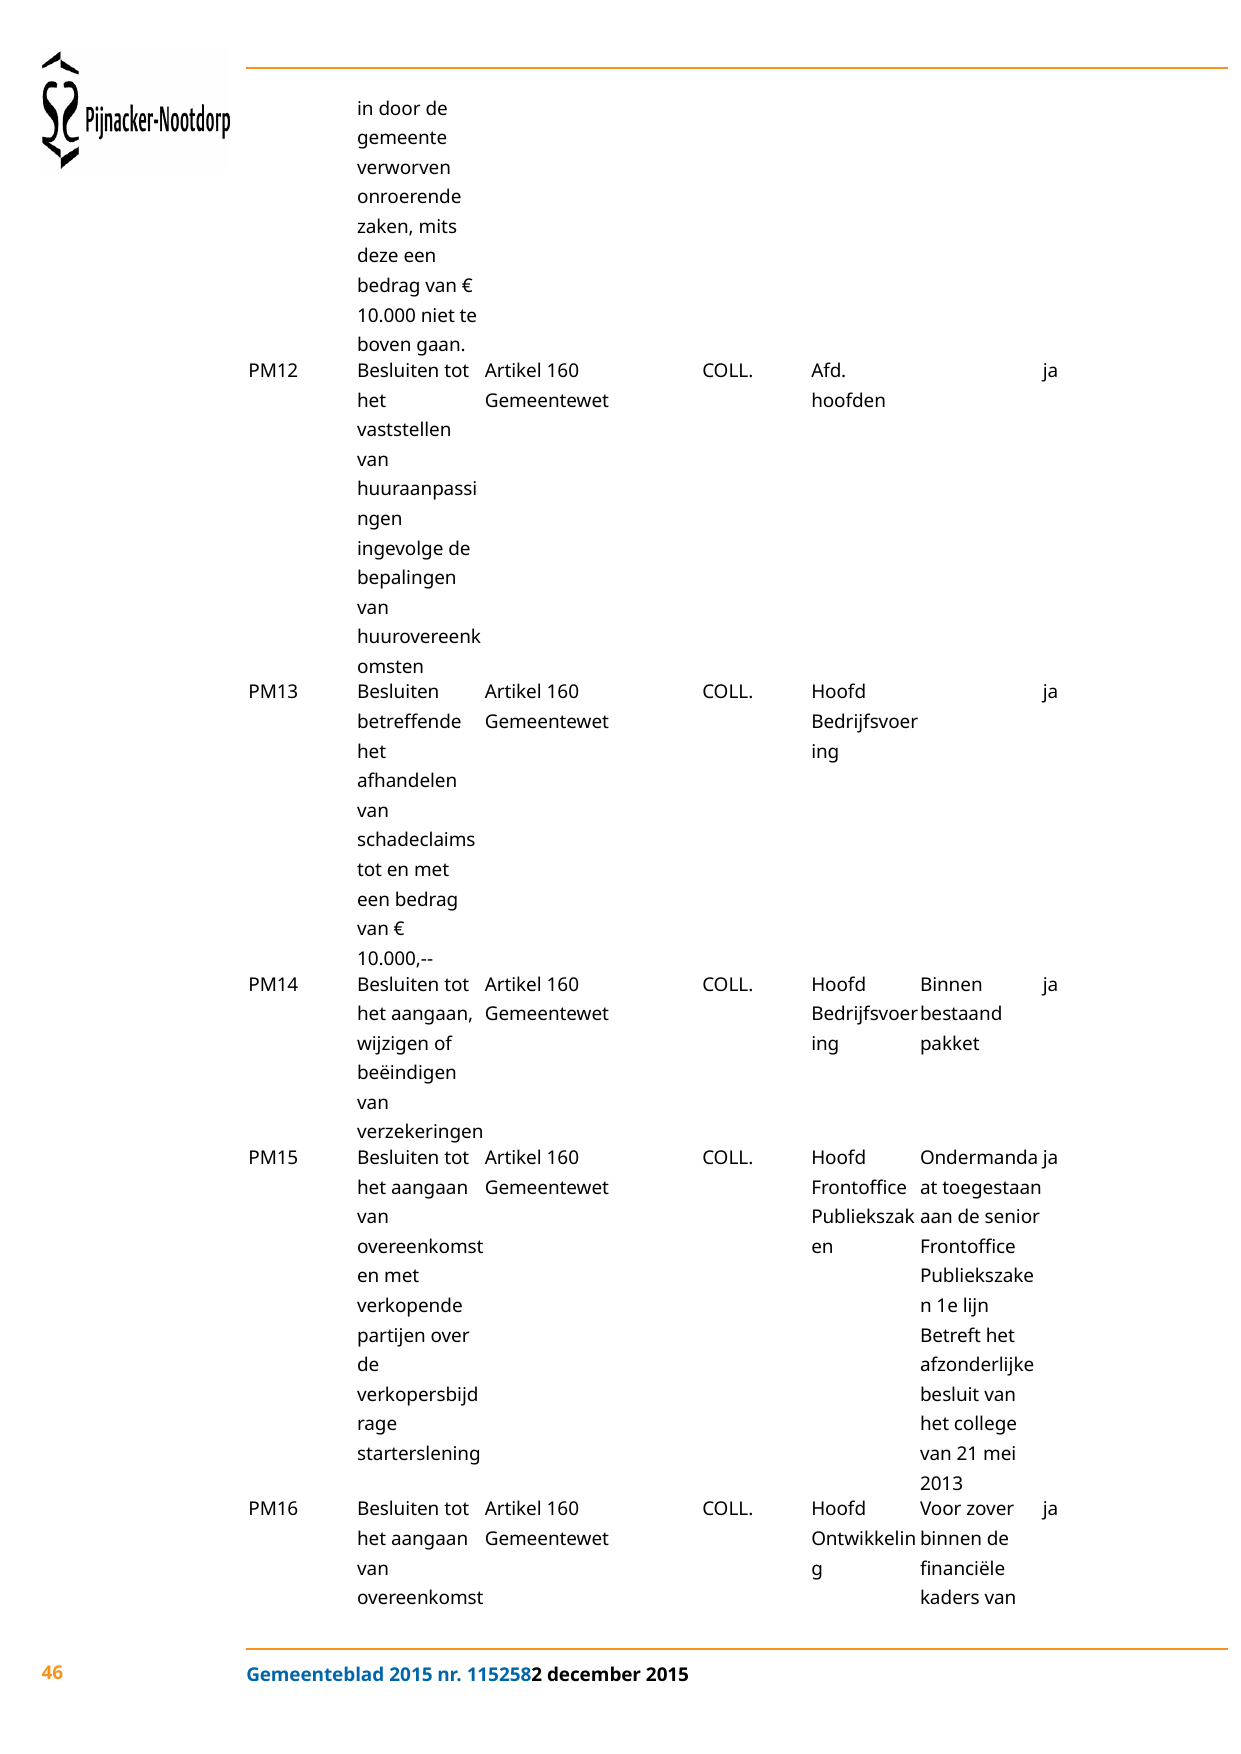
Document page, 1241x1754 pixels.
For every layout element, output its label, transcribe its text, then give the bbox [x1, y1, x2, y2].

table_cell Artikel 160 Gemeentewet [485, 679, 702, 971]
table_cell PM16 [248, 1496, 357, 1610]
table_cell COLL. [702, 971, 811, 1144]
table_cell Artikel 160 Gemeentewet [485, 971, 702, 1144]
table_cell [920, 95, 1043, 357]
table_cell PM12 [248, 357, 357, 679]
table_cell Hoofd Bedrijfsvoering [811, 679, 920, 971]
table_cell ja [1043, 971, 1152, 1144]
table_cell PM14 [248, 971, 357, 1144]
table_cell ja [1043, 357, 1152, 679]
table_cell ja [1043, 1496, 1152, 1610]
table_cell ja [1043, 1144, 1152, 1496]
table_cell Besluiten tot het aangaan van overeenkomst [357, 1496, 484, 1610]
table_cell [485, 95, 702, 357]
table_cell Hoofd Ontwikkeling [811, 1496, 920, 1610]
table_cell [702, 95, 811, 357]
table_cell PM15 [248, 1144, 357, 1496]
table_cell [920, 357, 1043, 679]
table_cell COLL. [702, 1144, 811, 1496]
table_cell COLL. [702, 1496, 811, 1610]
table_cell Besluiten tot het aangaan van overeenkomsten met verkopende partijen over de verkopersbijdrage starterslening [357, 1144, 484, 1496]
table_cell Hoofd Bedrijfsvoering [811, 971, 920, 1144]
table_cell Voor zover binnen de financiële kaders van [920, 1496, 1043, 1610]
picture [41, 47, 231, 172]
table_cell Besluiten betreffende het afhandelen van schadeclaims tot en met een bedrag van € 10.000,-- [357, 679, 484, 971]
table_cell Hoofd Frontoffice Publiekszaken [811, 1144, 920, 1496]
table_cell Besluiten tot het aangaan, wijzigen of beëindigen van verzekeringen [357, 971, 484, 1144]
table_cell COLL. [702, 679, 811, 971]
table_cell [1043, 95, 1152, 357]
table_cell [811, 95, 920, 357]
table_cell Binnen bestaand pakket [920, 971, 1043, 1144]
table_cell COLL. [702, 357, 811, 679]
table_cell [248, 95, 357, 357]
table_cell Afd. hoofden [811, 357, 920, 679]
table_cell Besluiten tot het vaststellen van huuraanpassingen ingevolge de bepalingen van huurovereenkomsten [357, 357, 484, 679]
table_cell Ondermandaat toegestaan aan de senior Frontoffice Publiekszaken 1e lijn Betreft het afzonderlijke besluit van het college van 21 mei 2013 [920, 1144, 1043, 1496]
table_cell [920, 679, 1043, 971]
table_cell Artikel 160 Gemeentewet [485, 357, 702, 679]
table_cell PM13 [248, 679, 357, 971]
table_cell in door de gemeente verworven onroerende zaken, mits deze een bedrag van € 10.000 niet te boven gaan. [357, 95, 484, 357]
table_cell Artikel 160 Gemeentewet [485, 1496, 702, 1610]
table_cell Artikel 160 Gemeentewet [485, 1144, 702, 1496]
table_cell ja [1043, 679, 1152, 971]
